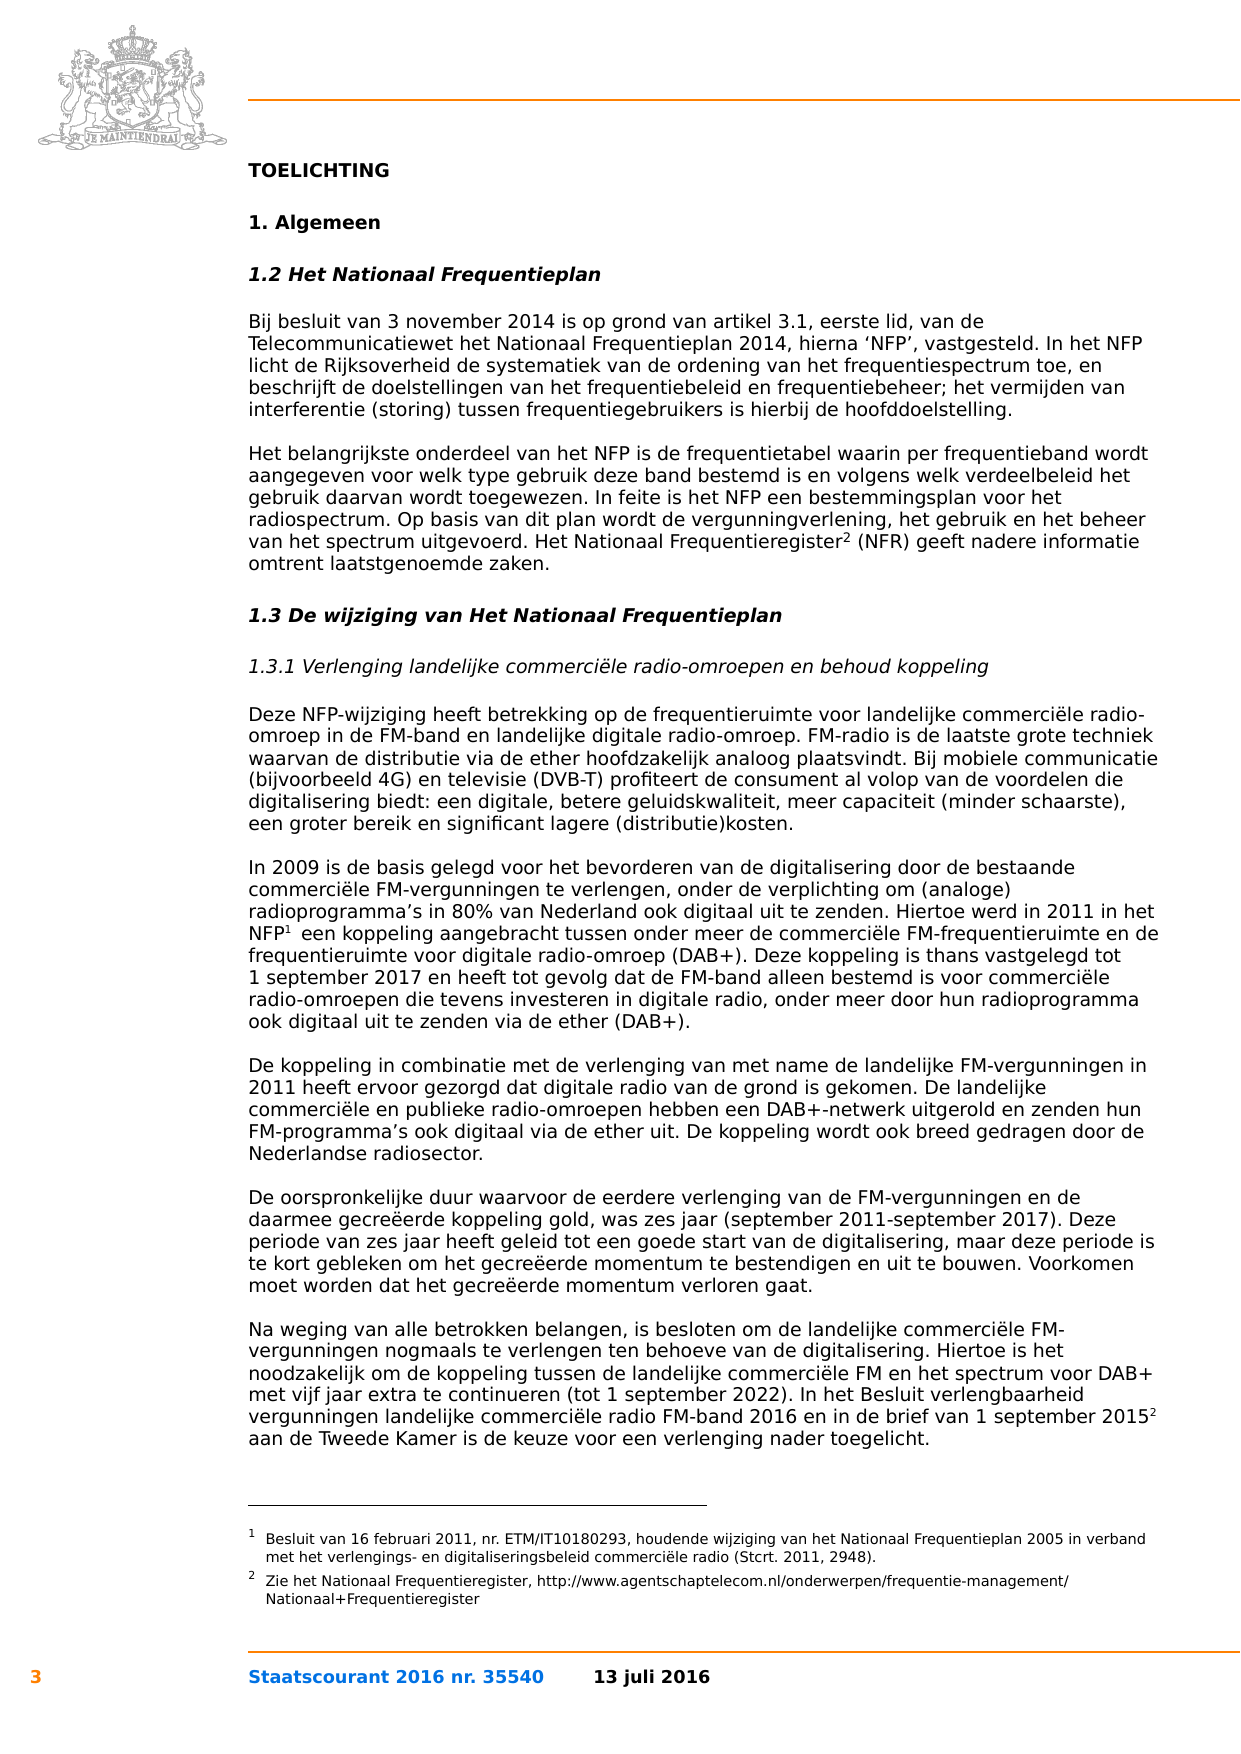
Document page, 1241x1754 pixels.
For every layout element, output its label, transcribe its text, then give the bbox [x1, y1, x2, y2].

subtitle 1. Algemeen [248, 212, 1163, 234]
text Besluit van 16 februari 2011, nr. ETM/IT10180293, houdende wijziging van het Nationaal Frequentieplan 2005 in verband met het verlengings- en digitaliseringsbeleid commerciële radio (Stcrt. 2011, 2948). [248, 1527, 1163, 1566]
text De oorspronkelijke duur waarvoor de eerdere verlenging van de FM-vergunningen en de daarmee gecreëerde koppeling gold, was zes jaar (september 2011-september 2017). Deze periode van zes jaar heeft geleid tot een goede start van de digitalisering, maar deze periode is te kort gebleken om het gecreëerde momentum te bestendigen en uit te bouwen. Voorkomen moet worden dat het gecreëerde momentum verloren gaat. [248, 1187, 1163, 1297]
text Deze NFP-wijziging heeft betrekking op de frequentieruimte voor landelijke commerciële radio-omroep in de FM-band en landelijke digitale radio-omroep. FM-radio is de laatste grote techniek waarvan de distributie via de ether hoofdzakelijk analoog plaatsvindt. Bij mobiele communicatie (bijvoorbeeld 4G) en televisie (DVB-T) profiteert de consument al volop van de voordelen die digitalisering biedt: een digitale, betere geluidskwaliteit, meer capaciteit (minder schaarste), een groter bereik en significant lagere (distributie)kosten. [248, 703, 1163, 835]
picture [38, 25, 227, 150]
subtitle 1.3.1 Verlenging landelijke commerciële radio-omroepen en behoud koppeling [248, 656, 1163, 678]
text Zie het Nationaal Frequentieregister, http://www.agentschaptelecom.nl/onderwerpen/frequentie-management/Nationaal+Frequentieregister [248, 1569, 1163, 1608]
text Na weging van alle betrokken belangen, is besloten om de landelijke commerciële FM-vergunningen nogmaals te verlengen ten behoeve van de digitalisering. Hiertoe is het noodzakelijk om de koppeling tussen de landelijke commerciële FM en het spectrum voor DAB+ met vijf jaar extra te continueren (tot 1 september 2022). In het Besluit verlengbaarheid vergunningen landelijke commerciële radio FM-band 2016 en in de brief van 1 september 2015 aan de Tweede Kamer is de keuze voor een verlenging nader toegelicht. [248, 1318, 1163, 1450]
subtitle 1.2 Het Nationaal Frequentieplan [248, 264, 1163, 286]
subtitle 1.3 De wijziging van Het Nationaal Frequentieplan [248, 604, 1163, 626]
text Het belangrijkste onderdeel van het NFP is de frequentietabel waarin per frequentieband wordt aangegeven voor welk type gebruik deze band bestemd is en volgens welk verdeelbeleid het gebruik daarvan wordt toegewezen. In feite is het NFP een bestemmingsplan voor het radiospectrum. Op basis van dit plan wordt de vergunningverlening, het gebruik en het beheer van het spectrum uitgevoerd. Het Nationaal Frequentieregister2 (NFR) geeft nadere informatie omtrent laatstgenoemde zaken. [248, 443, 1163, 574]
text Bij besluit van 3 november 2014 is op grond van artikel 3.1, eerste lid, van de Telecommunicatiewet het Nationaal Frequentieplan 2014, hierna ‘NFP’, vastgesteld. In het NFP licht de Rijksoverheid de systematiek van de ordening van het frequentiespectrum toe, en beschrijft de doelstellingen van het frequentiebeleid en frequentiebeheer; het vermijden van interferentie (storing) tussen frequentiegebruikers is hierbij de hoofddoelstelling. [248, 311, 1163, 421]
subtitle TOELICHTING [248, 160, 1163, 182]
text In 2009 is de basis gelegd voor het bevorderen van de digitalisering door de bestaande commerciële FM-vergunningen te verlengen, onder de verplichting om (analoge) radioprogramma’s in 80% van Nederland ook digitaal uit te zenden. Hiertoe werd in 2011 in het NFP een koppeling aangebracht tussen onder meer de commerciële FM-frequentieruimte en de frequentieruimte voor digitale radio-omroep (DAB+). Deze koppeling is thans vastgelegd tot 1 september 2017 en heeft tot gevolg dat de FM-band alleen bestemd is voor commerciële radio-omroepen die tevens investeren in digitale radio, onder meer door hun radioprogramma ook digitaal uit te zenden via de ether (DAB+). [248, 857, 1163, 1033]
text De koppeling in combinatie met de verlenging van met name de landelijke FM-vergunningen in 2011 heeft ervoor gezorgd dat digitale radio van de grond is gekomen. De landelijke commerciële en publieke radio-omroepen hebben een DAB+-netwerk uitgerold en zenden hun FM-programma’s ook digitaal via de ether uit. De koppeling wordt ook breed gedragen door de Nederlandse radiosector. [248, 1055, 1163, 1165]
